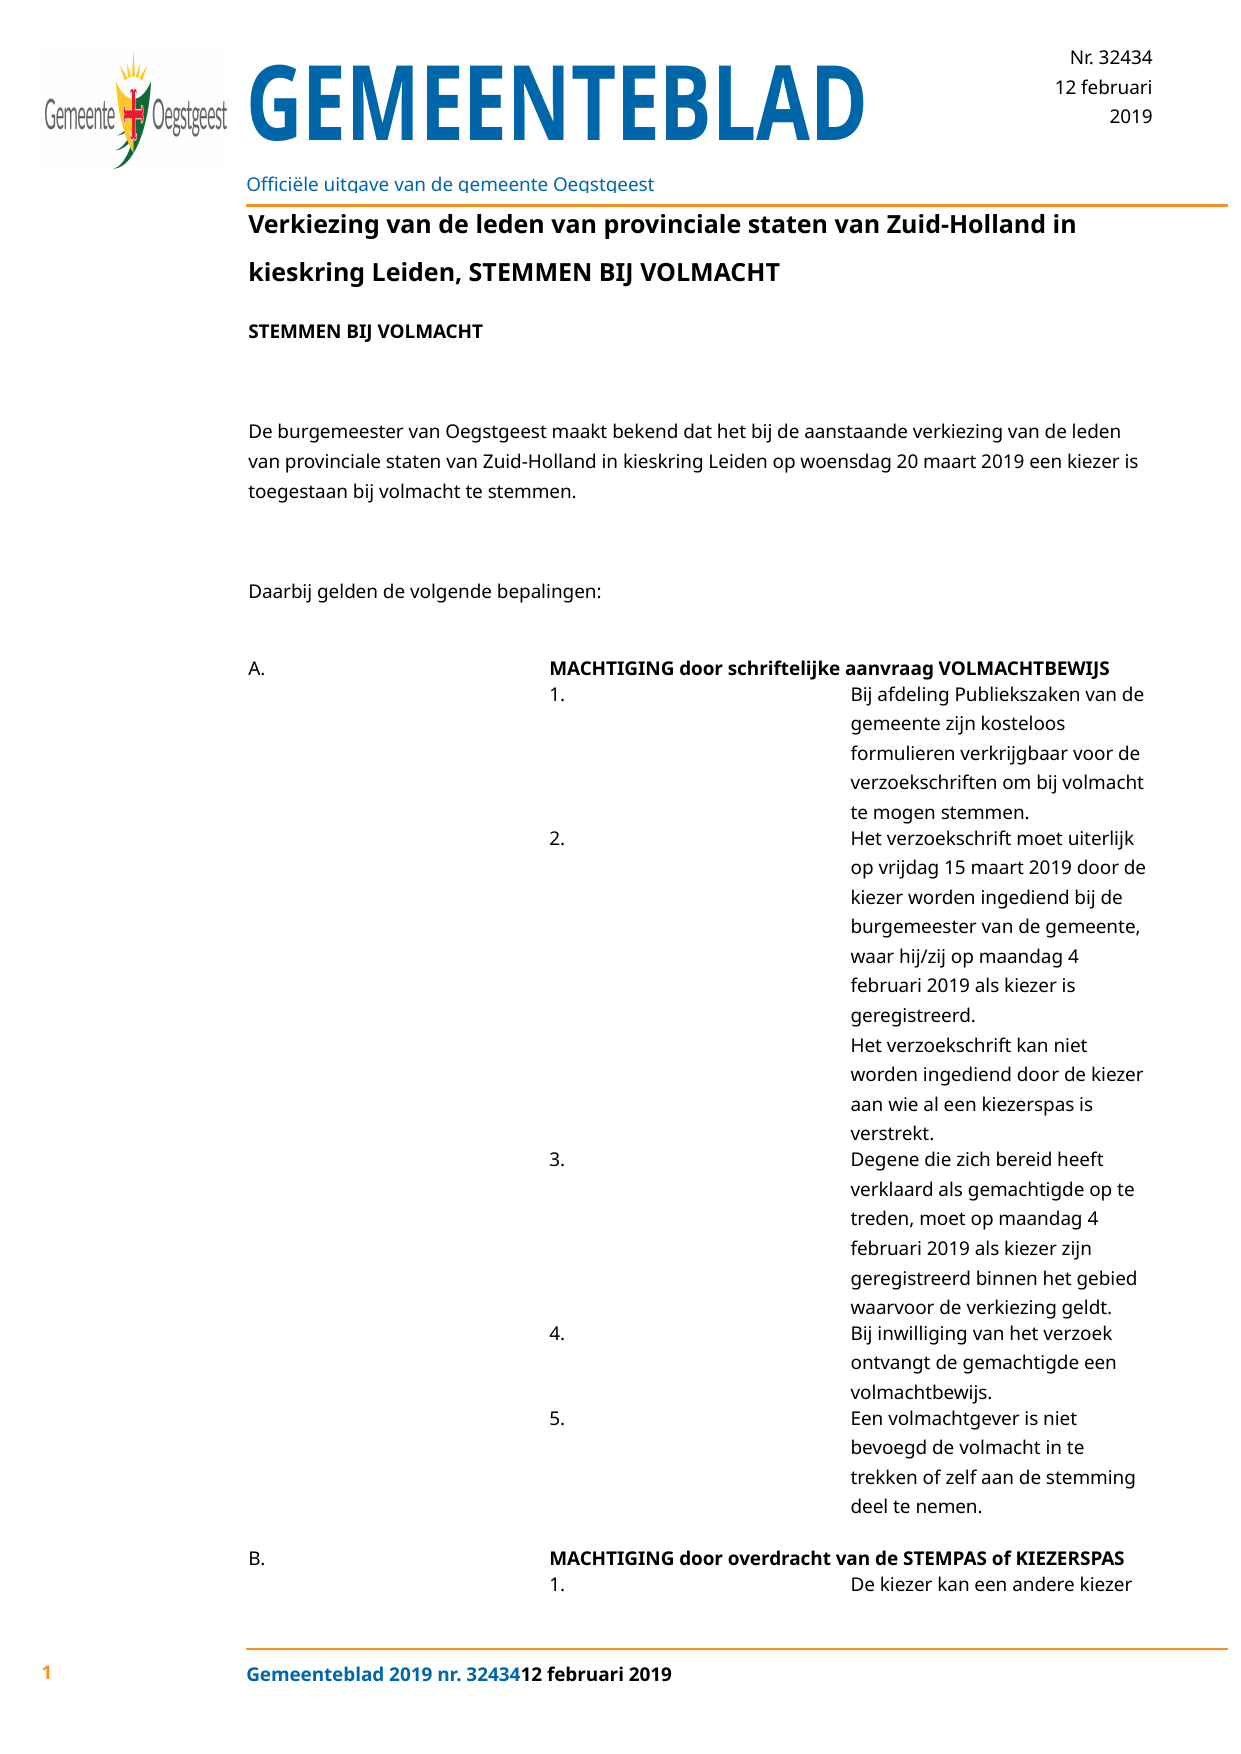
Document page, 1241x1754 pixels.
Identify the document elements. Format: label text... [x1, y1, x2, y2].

text Daarbij gelden de volgende bepalingen: [248, 579, 1152, 604]
table_cell [248, 1320, 549, 1405]
picture [41, 47, 231, 172]
table_cell 1. [549, 1571, 850, 1597]
table_cell 1. [549, 681, 850, 825]
table_cell [248, 1571, 549, 1597]
table_cell 4. [549, 1320, 850, 1405]
table_cell MACHTIGING door schriftelijke aanvraag VOLMACHTBEWIJS [549, 655, 1152, 681]
table_cell 2. [549, 825, 850, 1146]
table_cell [248, 1519, 549, 1545]
table_cell A. [248, 655, 549, 681]
table_cell 3. [549, 1146, 850, 1320]
table_cell Een volmachtgever is niet bevoegd de volmacht in te trekken of zelf aan de stemming deel te nemen. [850, 1405, 1152, 1519]
table_header [850, 629, 1152, 655]
table_cell [248, 1405, 549, 1519]
table_cell MACHTIGING door overdracht van de STEMPAS of KIEZERSPAS [549, 1545, 1152, 1571]
table_cell 5. [549, 1405, 850, 1519]
table_cell De kiezer kan een andere kiezer [850, 1571, 1152, 1597]
table_header [549, 629, 850, 655]
text STEMMEN BIJ VOLMACHT [248, 318, 1152, 344]
text De burgemeester van Oegstgeest maakt bekend dat het bij de aanstaande verkiezing van de leden van provinciale staten van Zuid-Holland in kieskring Leiden op woensdag 20 maart 2019 een kiezer is toegestaan bij volmacht te stemmen. [248, 419, 1152, 504]
table_cell Bij afdeling Publiekszaken van de gemeente zijn kosteloos formulieren verkrijgbaar voor de verzoekschriften om bij volmacht te mogen stemmen. [850, 681, 1152, 825]
text Verkiezing van de leden van provinciale staten van Zuid-Holland in kieskring Leiden, STEMMEN BIJ VOLMACHT [248, 207, 1152, 288]
table_cell Het verzoekschrift moet uiterlijk op vrijdag 15 maart 2019 door de kiezer worden ingediend bij de burgemeester van de gemeente, waar hij/zij op maandag 4 februari 2019 als kiezer is geregistreerd. Het verzoekschrift kan niet worden ingediend door de kiezer aan wie al een kiezerspas is verstrekt. [850, 825, 1152, 1146]
table_cell [248, 825, 549, 1146]
table_cell Bij inwilliging van het verzoek ontvangt de gemachtigde een volmachtbewijs. [850, 1320, 1152, 1405]
table_cell B. [248, 1545, 549, 1571]
table_cell Degene die zich bereid heeft verklaard als gemachtigde op te treden, moet op maandag 4 februari 2019 als kiezer zijn geregistreerd binnen het gebied waarvoor de verkiezing geldt. [850, 1146, 1152, 1320]
table_cell [248, 681, 549, 825]
table_header [248, 629, 549, 655]
table_cell [248, 1146, 549, 1320]
